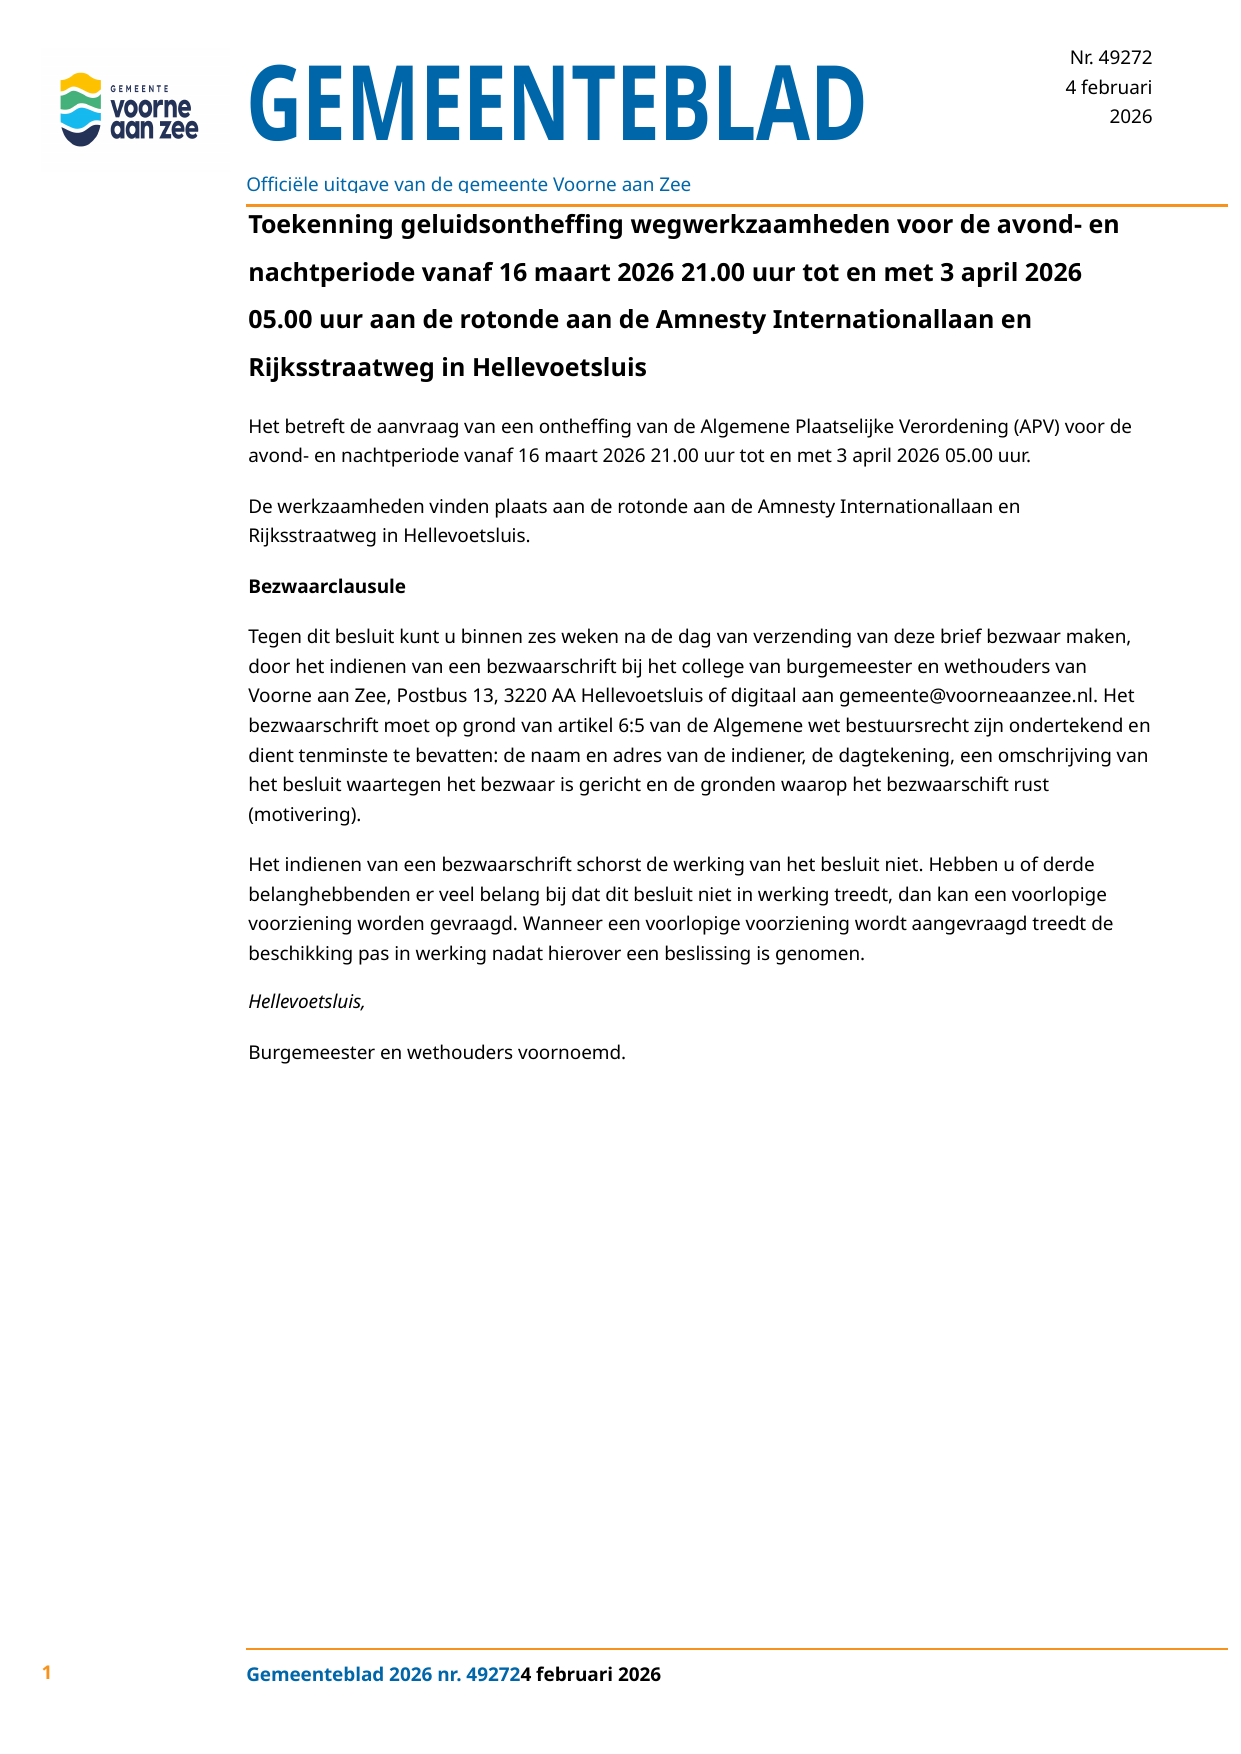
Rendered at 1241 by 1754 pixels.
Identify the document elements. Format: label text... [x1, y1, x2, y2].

text Burgemeester en wethouders voornoemd. [248, 1039, 1152, 1065]
text Hellevoetsluis, [248, 988, 1152, 1014]
text Bezwaarclausule [248, 573, 1152, 599]
text De werkzaamheden vinden plaats aan de rotonde aan de Amnesty Internationallaan en Rijksstraatweg in Hellevoetsluis. [248, 493, 1152, 548]
text Tegen dit besluit kunt u binnen zes weken na de dag van verzending van deze brief bezwaar maken, door het indienen van een bezwaarschrift bij het college van burgemeester en wethouders van Voorne aan Zee, Postbus 13, 3220 AA Hellevoetsluis of digitaal aan gemeente@voorneaanzee.nl. Het bezwaarschrift moet op grond van artikel 6:5 van de Algemene wet bestuursrecht zijn ondertekend en dient tenminste te bevatten: de naam en adres van de indiener, de dagtekening, een omschrijving van het besluit waartegen het bezwaar is gericht en de gronden waarop het bezwaarschift rust (motivering). [248, 623, 1152, 827]
text Toekenning geluidsontheffing wegwerkzaamheden voor de avond- en nachtperiode vanaf 16 maart 2026 21.00 uur tot en met 3 april 2026 05.00 uur aan de rotonde aan de Amnesty Internationallaan en Rijksstraatweg in Hellevoetsluis [248, 207, 1152, 384]
picture [41, 47, 231, 172]
text Het betreft de aanvraag van een ontheffing van de Algemene Plaatselijke Verordening (APV) voor de avond- en nachtperiode vanaf 16 maart 2026 21.00 uur tot en met 3 april 2026 05.00 uur. [248, 413, 1152, 468]
text Het indienen van een bezwaarschrift schorst de werking van het besluit niet. Hebben u of derde belanghebbenden er veel belang bij dat dit besluit niet in werking treedt, dan kan een voorlopige voorziening worden gevraagd. Wanneer een voorlopige voorziening wordt aangevraagd treedt de beschikking pas in werking nadat hierover een beslissing is genomen. [248, 851, 1152, 966]
